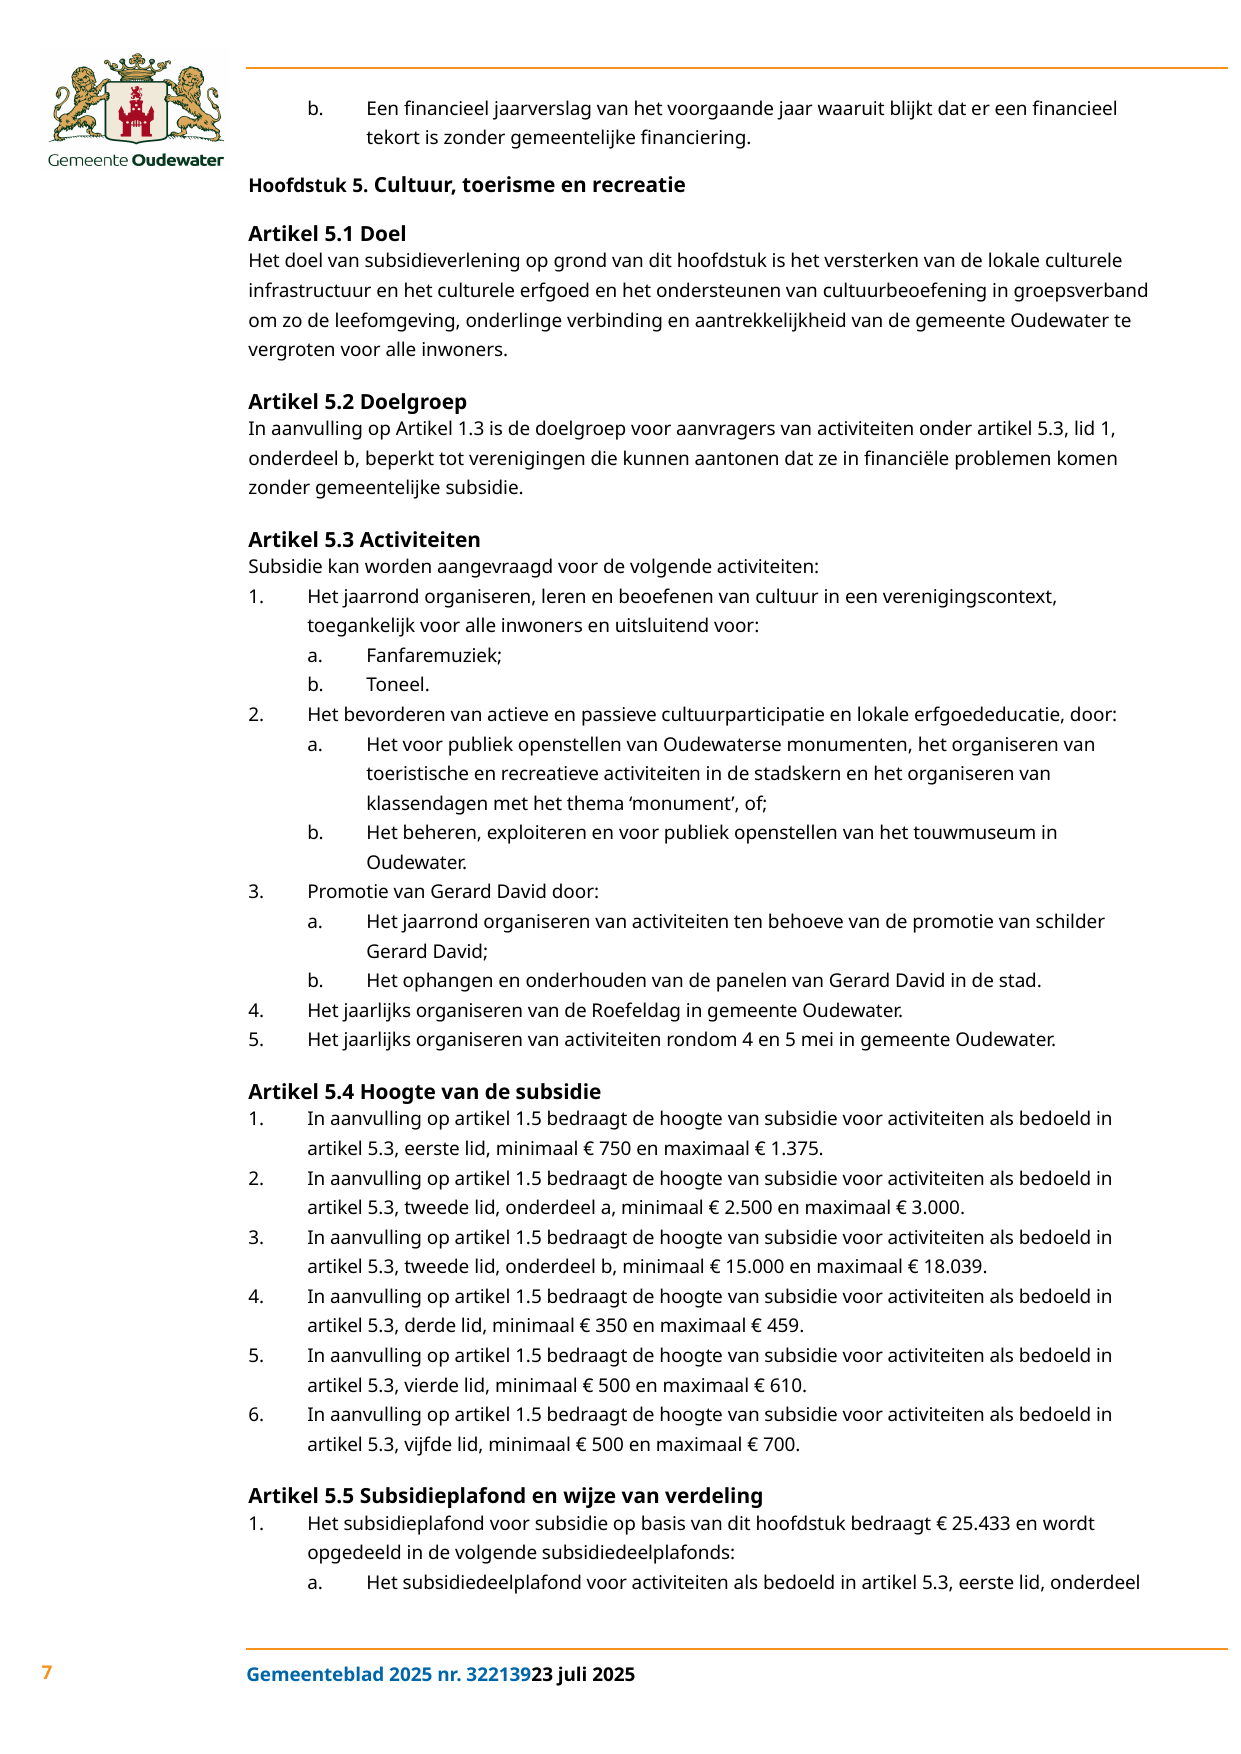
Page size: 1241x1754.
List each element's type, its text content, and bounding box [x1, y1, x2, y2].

list Promotie van Gerard David door: [248, 879, 1152, 904]
picture [41, 47, 231, 172]
list In aanvulling op artikel 1.5 bedraagt de hoogte van subsidie voor activiteiten als bedoeld in artikel 5.3, vijfde lid, minimaal € 500 en maximaal € 700. [248, 1401, 1152, 1457]
list Het bevorderen van actieve en passieve cultuurparticipatie en lokale erfgoededucatie, door: [248, 701, 1152, 727]
text Artikel 5.4 Hoogte van de subsidie [248, 1077, 1152, 1106]
text Artikel 5.2 Doelgroep [248, 387, 1152, 415]
text In aanvulling op Artikel 1.3 is de doelgroep voor aanvragers van activiteiten onder artikel 5.3, lid 1, onderdeel b, beperkt tot verenigingen die kunnen aantonen dat ze in financiële problemen komen zonder gemeentelijke subsidie. [248, 415, 1152, 500]
text Artikel 5.3 Activiteiten [248, 525, 1152, 553]
list Het jaarrond organiseren, leren en beoefenen van cultuur in een verenigingscontext, toegankelijk voor alle inwoners en uitsluitend voor: [248, 583, 1152, 638]
list Het ophangen en onderhouden van de panelen van Gerard David in de stad. [307, 967, 1152, 993]
list In aanvulling op artikel 1.5 bedraagt de hoogte van subsidie voor activiteiten als bedoeld in artikel 5.3, tweede lid, onderdeel b, minimaal € 15.000 en maximaal € 18.039. [248, 1224, 1152, 1279]
list Het jaarlijks organiseren van activiteiten rondom 4 en 5 mei in gemeente Oudewater. [248, 1027, 1152, 1052]
list Het jaarlijks organiseren van de Roefeldag in gemeente Oudewater. [248, 997, 1152, 1023]
list Het subsidiedeelplafond voor activiteiten als bedoeld in artikel 5.3, eerste lid, onderdeel [307, 1569, 1152, 1595]
text Subsidie kan worden aangevraagd voor de volgende activiteiten: [248, 553, 1152, 579]
list Het subsidieplafond voor subsidie op basis van dit hoofdstuk bedraagt € 25.433 en wordt opgedeeld in de volgende subsidiedeelplafonds: [248, 1510, 1152, 1565]
list Het beheren, exploiteren en voor publiek openstellen van het touwmuseum in Oudewater. [307, 819, 1152, 875]
list In aanvulling op artikel 1.5 bedraagt de hoogte van subsidie voor activiteiten als bedoeld in artikel 5.3, eerste lid, minimaal € 750 en maximaal € 1.375. [248, 1106, 1152, 1161]
list In aanvulling op artikel 1.5 bedraagt de hoogte van subsidie voor activiteiten als bedoeld in artikel 5.3, vierde lid, minimaal € 500 en maximaal € 610. [248, 1342, 1152, 1397]
text Het doel van subsidieverlening op grond van dit hoofdstuk is het versterken van de lokale culturele infrastructuur en het culturele erfgoed en het ondersteunen van cultuurbeoefening in groepsverband om zo de leefomgeving, onderlinge verbinding en aantrekkelijkheid van de gemeente Oudewater te vergroten voor alle inwoners. [248, 248, 1152, 362]
list Het voor publiek openstellen van Oudewaterse monumenten, het organiseren van toeristische en recreatieve activiteiten in de stadskern en het organiseren van klassendagen met het thema ‘monument’, of; [307, 731, 1152, 816]
list In aanvulling op artikel 1.5 bedraagt de hoogte van subsidie voor activiteiten als bedoeld in artikel 5.3, tweede lid, onderdeel a, minimaal € 2.500 en maximaal € 3.000. [248, 1165, 1152, 1220]
list In aanvulling op artikel 1.5 bedraagt de hoogte van subsidie voor activiteiten als bedoeld in artikel 5.3, derde lid, minimaal € 350 en maximaal € 459. [248, 1283, 1152, 1338]
list Fanfaremuziek; [307, 642, 1152, 668]
text Artikel 5.1 Doel [248, 219, 1152, 248]
list Het jaarrond organiseren van activiteiten ten behoeve van de promotie van schilder Gerard David; [307, 908, 1152, 964]
list Een financieel jaarverslag van het voorgaande jaar waaruit blijkt dat er een financieel tekort is zonder gemeentelijke financiering. [307, 95, 1152, 150]
text Hoofdstuk 5. Cultuur, toerisme en recreatie [248, 170, 1152, 198]
list Toneel. [307, 672, 1152, 697]
text Artikel 5.5 Subsidieplafond en wijze van verdeling [248, 1481, 1152, 1510]
